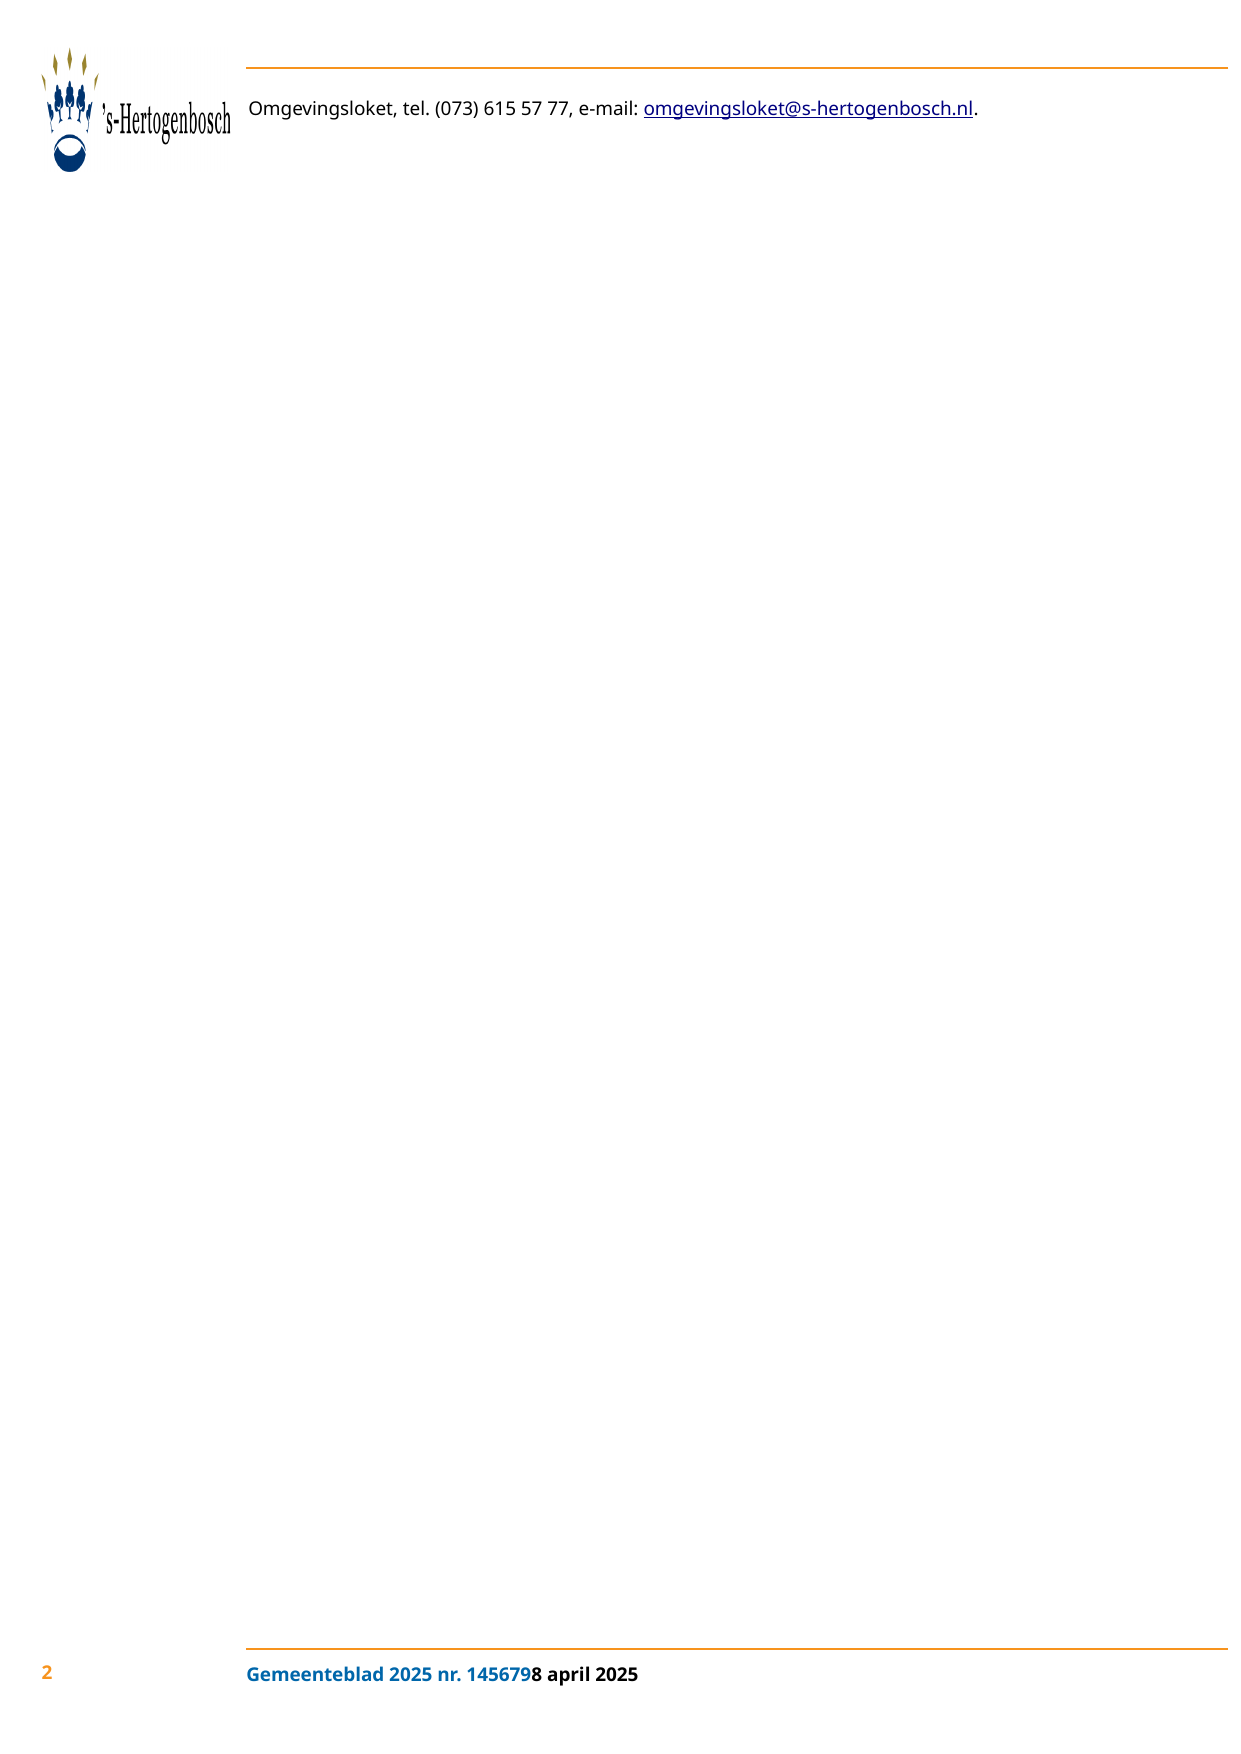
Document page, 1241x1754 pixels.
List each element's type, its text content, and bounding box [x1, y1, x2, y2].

picture [41, 47, 231, 172]
text Omgevingsloket, tel. (073) 615 57 77, e-mail: omgevingsloket@s-hertogenbosch.nl. [248, 95, 1152, 121]
